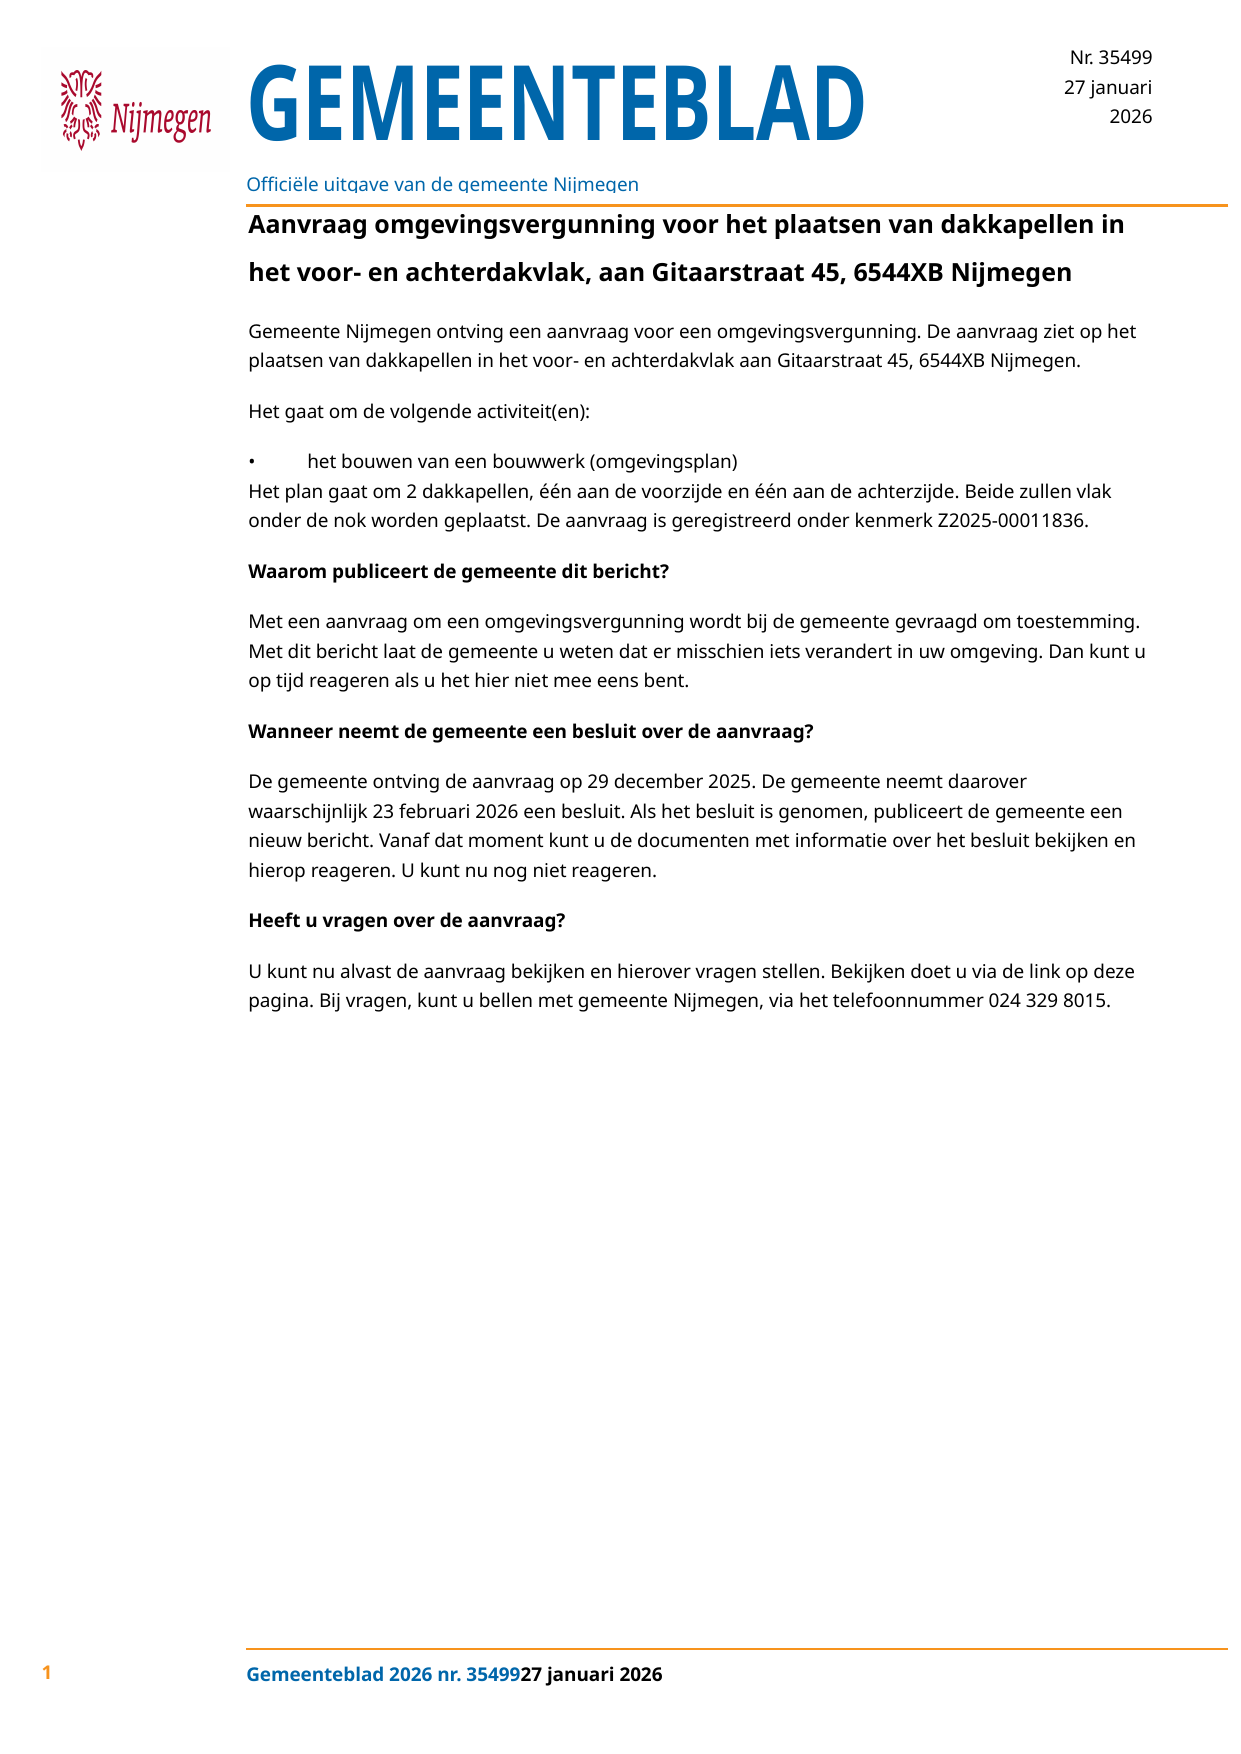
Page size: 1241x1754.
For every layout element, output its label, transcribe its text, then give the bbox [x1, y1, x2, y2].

picture [41, 47, 231, 172]
text Gemeente Nijmegen ontving een aanvraag voor een omgevingsvergunning. De aanvraag ziet op het plaatsen van dakkapellen in het voor- en achterdakvlak aan Gitaarstraat 45, 6544XB Nijmegen. [248, 318, 1152, 373]
text De gemeente ontving de aanvraag op 29 december 2025. De gemeente neemt daarover waarschijnlijk 23 februari 2026 een besluit. Als het besluit is genomen, publiceert de gemeente een nieuw bericht. Vanaf dat moment kunt u de documenten met informatie over het besluit bekijken en hierop reageren. U kunt nu nog niet reageren. [248, 768, 1152, 883]
text Het plan gaat om 2 dakkapellen, één aan de voorzijde en één aan de achterzijde. Beide zullen vlak onder de nok worden geplaatst. De aanvraag is geregistreerd onder kenmerk Z2025-00011836. [248, 478, 1152, 533]
text U kunt nu alvast de aanvraag bekijken en hierover vragen stellen. Bekijken doet u via de link op deze pagina. Bij vragen, kunt u bellen met gemeente Nijmegen, via het telefoonnummer 024 329 8015. [248, 958, 1152, 1013]
text Waarom publiceert de gemeente dit bericht? [248, 558, 1152, 584]
list het bouwen van een bouwwerk (omgevingsplan) [248, 448, 1152, 474]
text Aanvraag omgevingsvergunning voor het plaatsen van dakkapellen in het voor- en achterdakvlak, aan Gitaarstraat 45, 6544XB Nijmegen [248, 207, 1152, 288]
text Heeft u vragen over de aanvraag? [248, 907, 1152, 933]
text Met een aanvraag om een omgevingsvergunning wordt bij de gemeente gevraagd om toestemming. Met dit bericht laat de gemeente u weten dat er misschien iets verandert in uw omgeving. Dan kunt u op tijd reageren als u het hier niet mee eens bent. [248, 608, 1152, 693]
text Wanneer neemt de gemeente een besluit over de aanvraag? [248, 718, 1152, 744]
text Het gaat om de volgende activiteit(en): [248, 398, 1152, 424]
